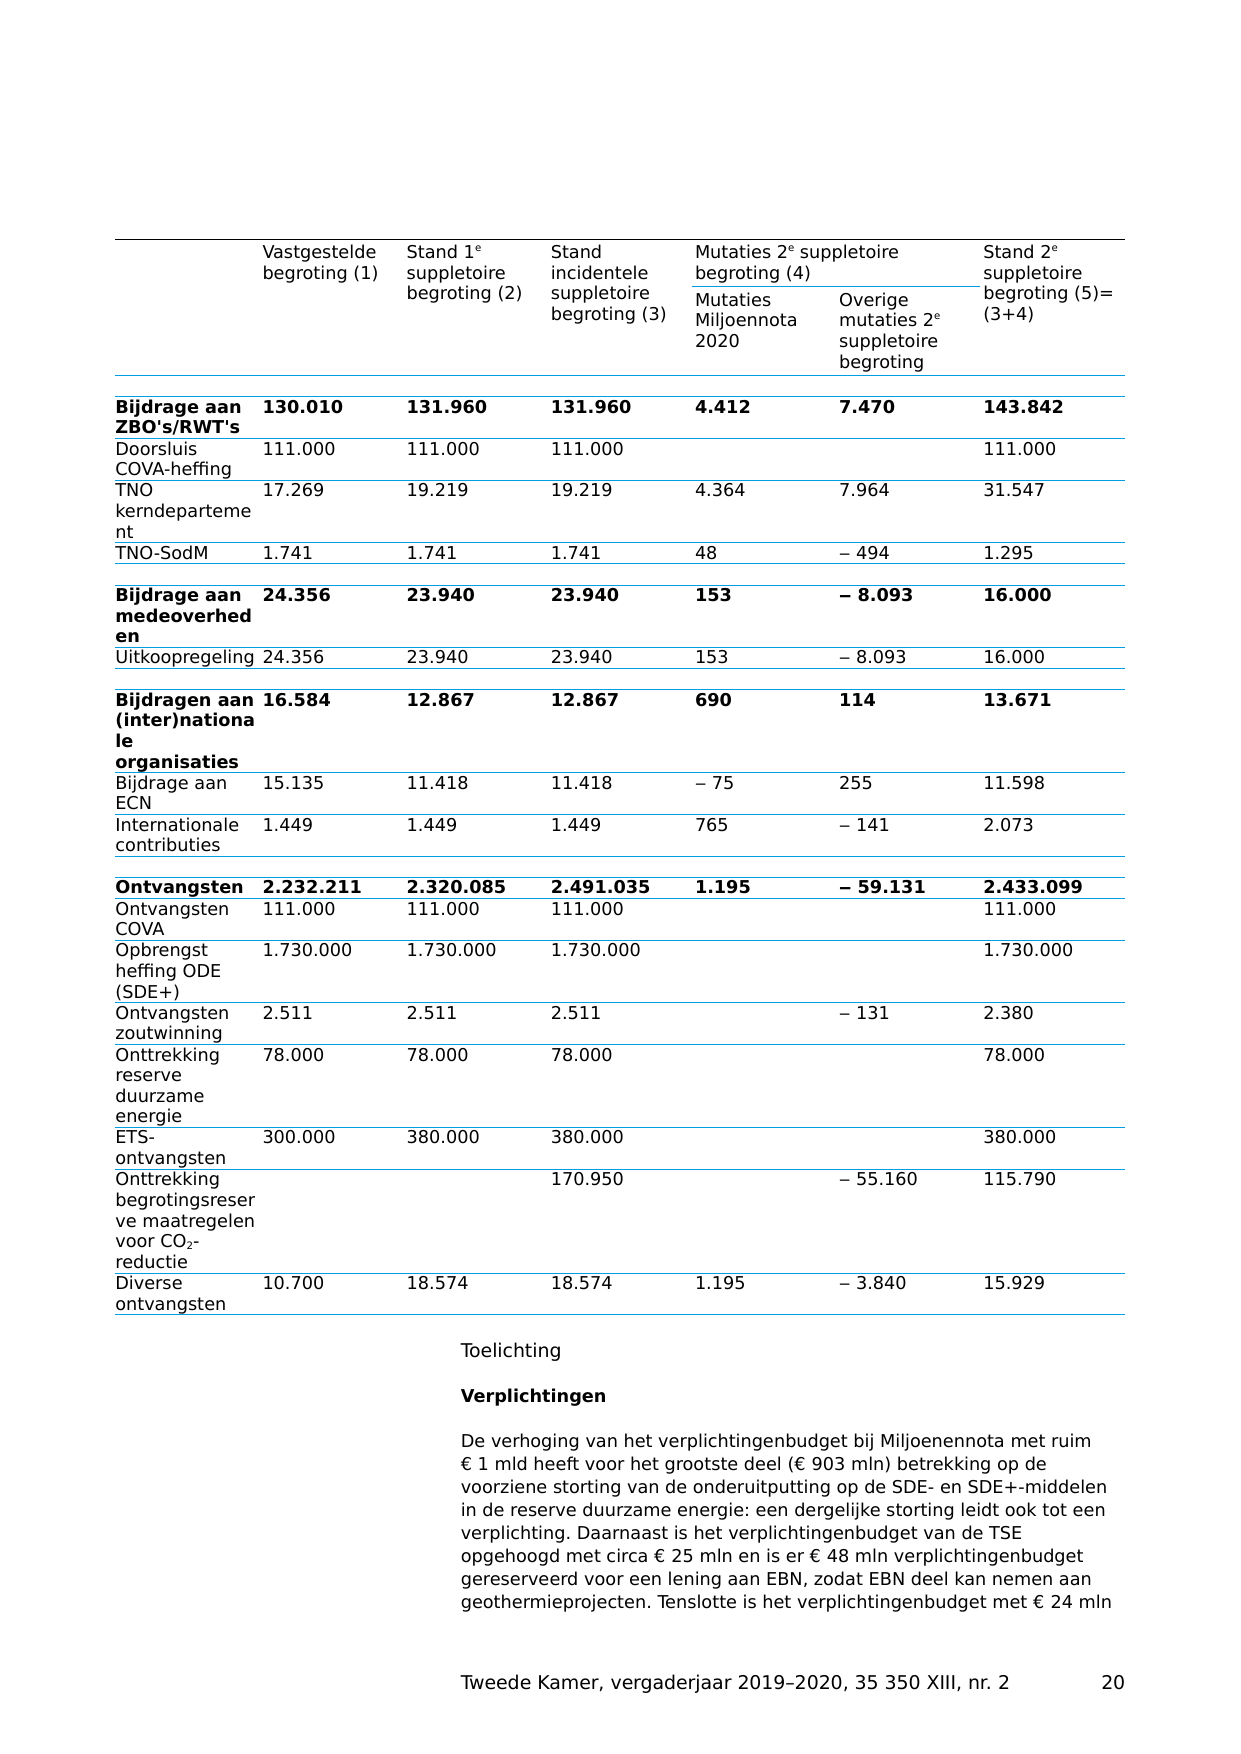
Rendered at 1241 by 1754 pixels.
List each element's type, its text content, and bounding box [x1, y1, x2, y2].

table_cell 1.730.000 [259, 941, 403, 1002]
table_cell 12.867 [548, 690, 692, 772]
table_cell [692, 1170, 836, 1272]
table_cell [836, 376, 980, 396]
table_cell 4.412 [692, 397, 836, 438]
table_cell 78.000 [259, 1045, 403, 1127]
title Toelichting [461, 1340, 1125, 1384]
table_cell 2.511 [259, 1003, 403, 1044]
table_cell Ontvangsten [115, 878, 259, 898]
table_cell 31.547 [980, 481, 1125, 542]
table_cell [404, 564, 548, 584]
table_cell 2.433.099 [980, 878, 1125, 898]
table_cell [836, 899, 980, 940]
table_cell 2.511 [404, 1003, 548, 1044]
table_cell 380.000 [980, 1128, 1125, 1169]
table_cell 11.418 [548, 773, 692, 814]
table_cell TNO kerndepartement [115, 481, 259, 542]
table_cell [836, 439, 980, 480]
table_cell [692, 669, 836, 689]
table_cell [404, 669, 548, 689]
table_cell Bijdragen aan (inter)nationale organisaties [115, 690, 259, 772]
table_cell ‒ 141 [836, 815, 980, 856]
table_cell 111.000 [980, 899, 1125, 940]
table_cell 18.574 [548, 1274, 692, 1314]
table_cell 380.000 [404, 1128, 548, 1169]
table_cell 48 [692, 543, 836, 563]
table_cell [404, 376, 548, 396]
table_cell 111.000 [259, 899, 403, 940]
table_cell [548, 564, 692, 584]
table_cell Opbrengst heffing ODE (SDE+) [115, 941, 259, 1002]
table_cell 78.000 [404, 1045, 548, 1127]
table_cell [692, 857, 836, 877]
table_cell 24.356 [259, 586, 403, 647]
table_cell [692, 941, 836, 1002]
table_cell 115.790 [980, 1170, 1125, 1272]
table_cell [836, 669, 980, 689]
table_cell [836, 857, 980, 877]
table_cell 23.940 [548, 586, 692, 647]
table_cell [980, 857, 1125, 877]
table_cell Stand incidentele suppletoire begroting (3) [548, 240, 692, 375]
table_cell [692, 439, 836, 480]
table_cell Overige mutaties 2e suppletoire begroting [836, 287, 980, 375]
table_cell [980, 669, 1125, 689]
table_cell 11.598 [980, 773, 1125, 814]
table_cell 153 [692, 586, 836, 647]
table_cell 1.195 [692, 1274, 836, 1314]
table_cell ‒ 131 [836, 1003, 980, 1044]
table_cell 17.269 [259, 481, 403, 542]
table_cell Bijdrage aan medeoverheden [115, 586, 259, 647]
table_cell 4.364 [692, 481, 836, 542]
table_cell 2.380 [980, 1003, 1125, 1044]
table_cell Bijdrage aan ZBO's/RWT's [115, 397, 259, 438]
table_cell Stand 1e suppletoire begroting (2) [404, 240, 548, 375]
table_cell [115, 857, 259, 877]
table_cell [548, 669, 692, 689]
table_cell 7.470 [836, 397, 980, 438]
table_cell 15.929 [980, 1274, 1125, 1314]
table_cell [692, 564, 836, 584]
table_cell 10.700 [259, 1274, 403, 1314]
table_cell 7.964 [836, 481, 980, 542]
table_cell Onttrekking reserve duurzame energie [115, 1045, 259, 1127]
table_cell ETS-ontvangsten [115, 1128, 259, 1169]
table_cell Internationale contributies [115, 815, 259, 856]
table_cell 16.000 [980, 648, 1125, 668]
table_cell 2.073 [980, 815, 1125, 856]
table_cell [980, 564, 1125, 584]
table_cell ‒ 55.160 [836, 1170, 980, 1272]
table_cell 131.960 [548, 397, 692, 438]
table_cell 111.000 [404, 439, 548, 480]
table_cell 2.320.085 [404, 878, 548, 898]
table_cell [692, 1003, 836, 1044]
table_cell 131.960 [404, 397, 548, 438]
table_cell [404, 857, 548, 877]
table_cell 19.219 [404, 481, 548, 542]
table_cell 300.000 [259, 1128, 403, 1169]
table_cell [836, 941, 980, 1002]
table_cell [548, 857, 692, 877]
table_cell [115, 564, 259, 584]
table_cell 16.584 [259, 690, 403, 772]
table_cell 1.449 [404, 815, 548, 856]
table_cell Ontvangsten zoutwinning [115, 1003, 259, 1044]
table_cell [980, 376, 1125, 396]
table_cell Onttrekking begrotingsreserve maatregelen voor CO2-reductie [115, 1170, 259, 1272]
table_cell 1.730.000 [980, 941, 1125, 1002]
table_cell [692, 376, 836, 396]
table_cell [836, 1045, 980, 1127]
table_cell 1.741 [259, 543, 403, 563]
table_cell 1.449 [548, 815, 692, 856]
table_cell ‒ 75 [692, 773, 836, 814]
table_cell [259, 564, 403, 584]
table_cell 111.000 [404, 899, 548, 940]
table_cell [404, 1170, 548, 1272]
table_cell 11.418 [404, 773, 548, 814]
table_cell 1.449 [259, 815, 403, 856]
table_cell 19.219 [548, 481, 692, 542]
table_cell [692, 1045, 836, 1127]
table_cell 111.000 [548, 439, 692, 480]
table_cell [259, 1170, 403, 1272]
table_cell Stand 2e suppletoire begroting (5)= (3+4) [980, 240, 1125, 375]
table_cell 143.842 [980, 397, 1125, 438]
table_cell [692, 899, 836, 940]
table_cell 130.010 [259, 397, 403, 438]
table_cell ‒ 8.093 [836, 586, 980, 647]
table_cell 1.195 [692, 878, 836, 898]
table_cell 114 [836, 690, 980, 772]
table_cell 78.000 [548, 1045, 692, 1127]
table_cell 111.000 [980, 439, 1125, 480]
table_cell 255 [836, 773, 980, 814]
table_cell Mutaties 2e suppletoire begroting (4) [692, 240, 980, 286]
table_cell Doorsluis COVA-heffing [115, 439, 259, 480]
table_cell ‒ 494 [836, 543, 980, 563]
table_cell 1.730.000 [548, 941, 692, 1002]
table_cell [115, 240, 259, 375]
table_cell [836, 1128, 980, 1169]
table_cell 16.000 [980, 586, 1125, 647]
text De verhoging van het verplichtingenbudget bij Miljoenennota met ruim € 1 mld heeft voor het grootste deel (€ 903 mln) betrekking op de voorziene storting van de onderuitputting op de SDE- en SDE+-middelen in de reserve duurzame energie: een dergelijke storting leidt ook tot een verplichting. Daarnaast is het verplichtingenbudget van de TSE opgehoogd met circa € 25 mln en is er € 48 mln verplichtingenbudget gereserveerd voor een lening aan EBN, zodat EBN deel kan nemen aan geothermieprojecten. Tenslotte is het verplichtingenbudget met € 24 mln [461, 1429, 1125, 1613]
table_cell 12.867 [404, 690, 548, 772]
table_header Tabel 11 Budgettaire gevolgen van beleid art. 4 Een doelmatige energievoorziening en beperking van de klimaatverandering (Bedragen x € 1.000) [115, 191, 1125, 239]
table_cell Vastgestelde begroting (1) [259, 240, 403, 375]
table_cell TNO-SodM [115, 543, 259, 563]
table_cell 111.000 [548, 899, 692, 940]
table_cell [692, 1128, 836, 1169]
table_cell 18.574 [404, 1274, 548, 1314]
table_cell 111.000 [259, 439, 403, 480]
table_cell Diverse ontvangsten [115, 1274, 259, 1314]
table_cell 13.671 [980, 690, 1125, 772]
table_cell [836, 564, 980, 584]
table_cell 690 [692, 690, 836, 772]
table_cell 1.295 [980, 543, 1125, 563]
table_cell [548, 376, 692, 396]
table_cell 24.356 [259, 648, 403, 668]
table_cell 380.000 [548, 1128, 692, 1169]
table_cell Mutaties Miljoennota 2020 [692, 287, 836, 375]
table_cell 2.511 [548, 1003, 692, 1044]
table_cell 78.000 [980, 1045, 1125, 1127]
table_cell 2.491.035 [548, 878, 692, 898]
table_cell [259, 857, 403, 877]
table_cell 23.940 [548, 648, 692, 668]
table_cell 1.741 [548, 543, 692, 563]
table_cell ‒ 59.131 [836, 878, 980, 898]
table_cell Bijdrage aan ECN [115, 773, 259, 814]
table_cell 1.741 [404, 543, 548, 563]
table_cell [259, 376, 403, 396]
table_cell 153 [692, 648, 836, 668]
table_cell 1.730.000 [404, 941, 548, 1002]
table_cell [259, 669, 403, 689]
table_cell 170.950 [548, 1170, 692, 1272]
table_cell 15.135 [259, 773, 403, 814]
table_cell [115, 376, 259, 396]
table_cell Uitkoopregeling [115, 648, 259, 668]
table_cell Ontvangsten COVA [115, 899, 259, 940]
table_cell ‒ 3.840 [836, 1274, 980, 1314]
table_cell [115, 669, 259, 689]
table_cell 2.232.211 [259, 878, 403, 898]
text Verplichtingen [461, 1384, 1125, 1407]
table_cell 23.940 [404, 648, 548, 668]
table_cell ‒ 8.093 [836, 648, 980, 668]
table_cell 23.940 [404, 586, 548, 647]
table_cell 765 [692, 815, 836, 856]
